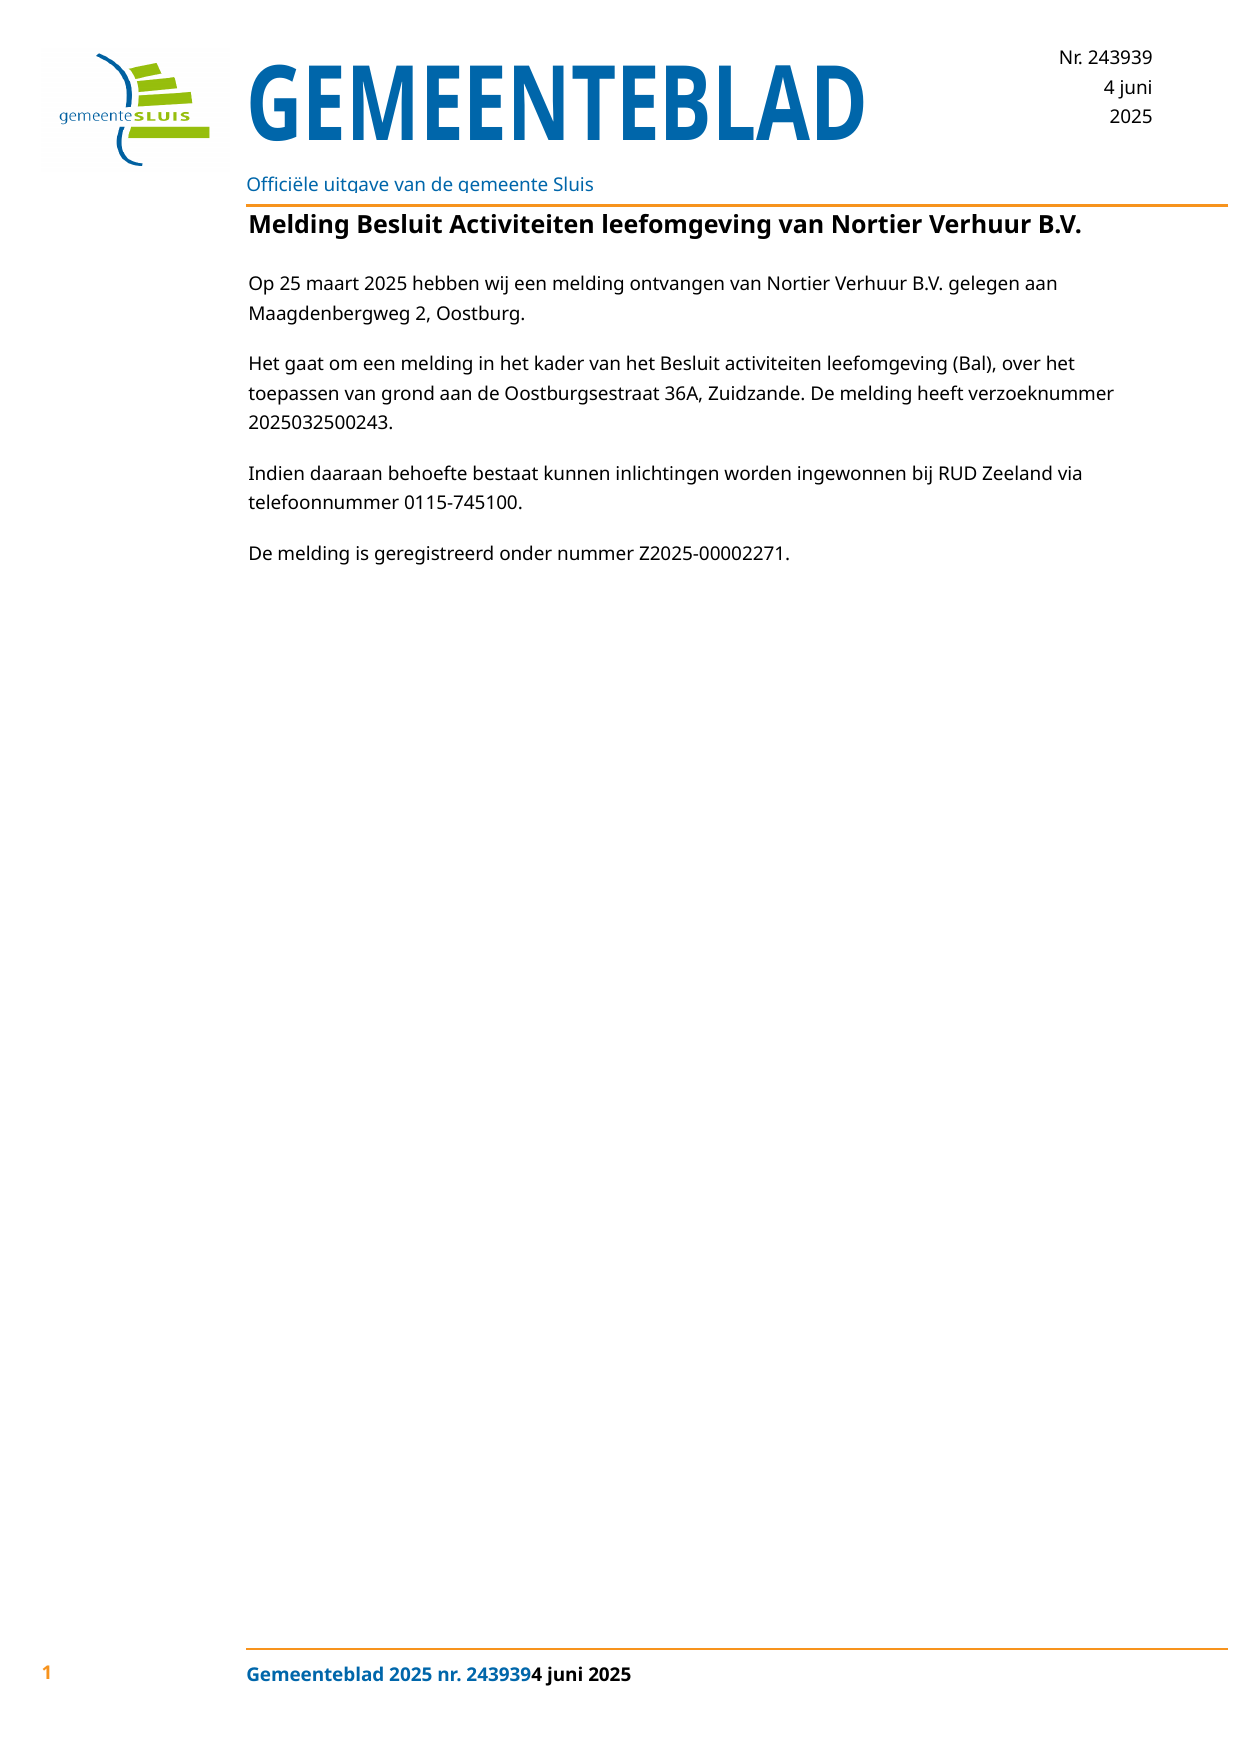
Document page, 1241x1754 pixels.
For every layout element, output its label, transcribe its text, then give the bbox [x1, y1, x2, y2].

text Op 25 maart 2025 hebben wij een melding ontvangen van Nortier Verhuur B.V. gelegen aan Maagdenbergweg 2, Oostburg. [248, 270, 1152, 326]
text De melding is geregistreerd onder nummer Z2025-00002271. [248, 540, 1152, 566]
text Indien daaraan behoefte bestaat kunnen inlichtingen worden ingewonnen bij RUD Zeeland via telefoonnummer 0115-745100. [248, 460, 1152, 515]
picture [41, 47, 231, 172]
text Het gaat om een melding in het kader van het Besluit activiteiten leefomgeving (Bal), over het toepassen van grond aan de Oostburgsestraat 36A, Zuidzande. De melding heeft verzoeknummer 2025032500243. [248, 350, 1152, 435]
text Melding Besluit Activiteiten leefomgeving van Nortier Verhuur B.V. [248, 207, 1152, 241]
